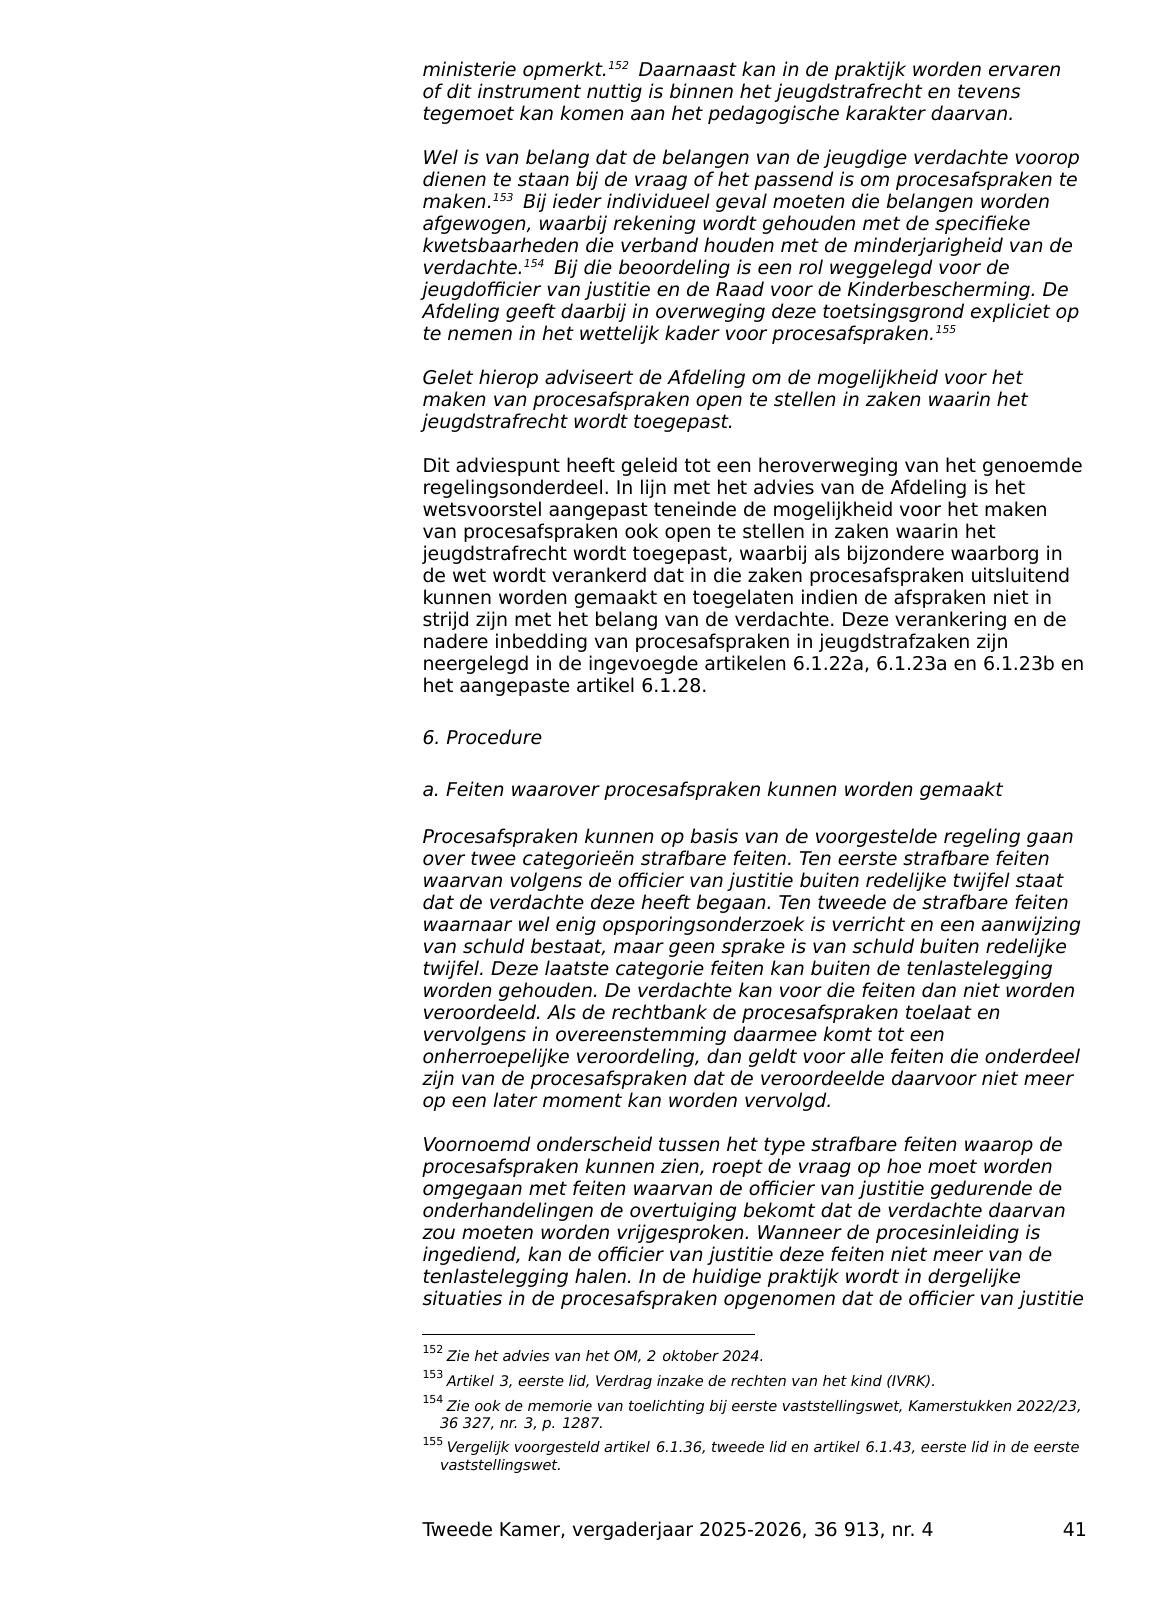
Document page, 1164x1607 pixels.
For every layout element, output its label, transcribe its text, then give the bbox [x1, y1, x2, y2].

text Wel is van belang dat de belangen van de jeugdige verdachte voorop dienen te staan bij de vraag of het passend is om procesafspraken te maken. Bij ieder individueel geval moeten die belangen worden afgewogen, waarbij rekening wordt gehouden met de specifieke kwetsbaarheden die verband houden met de minderjarigheid van de verdachte. Bij die beoordeling is een rol weggelegd voor de jeugdofficier van justitie en de Raad voor de Kinderbescherming. De Afdeling geeft daarbij in overweging deze toetsingsgrond expliciet op te nemen in het wettelijk kader voor procesafspraken. [422, 147, 1087, 345]
text Gelet hierop adviseert de Afdeling om de mogelijkheid voor het maken van procesafspraken open te stellen in zaken waarin het jeugdstrafrecht wordt toegepast. [422, 367, 1087, 433]
text Dit adviespunt heeft geleid tot een heroverweging van het genoemde regelingsonderdeel. In lijn met het advies van de Afdeling is het wetsvoorstel aangepast teneinde de mogelijkheid voor het maken van procesafspraken ook open te stellen in zaken waarin het jeugdstrafrecht wordt toegepast, waarbij als bijzondere waarborg in de wet wordt verankerd dat in die zaken procesafspraken uitsluitend kunnen worden gemaakt en toegelaten indien de afspraken niet in strijd zijn met het belang van de verdachte. Deze verankering en de nadere inbedding van procesafspraken in jeugdstrafzaken zijn neergelegd in de ingevoegde artikelen 6.1.22a, 6.1.23a en 6.1.23b en het aangepaste artikel 6.1.28. [422, 455, 1087, 697]
text Zie het advies van het OM, 2 oktober 2024. [422, 1343, 1087, 1366]
text Zie ook de memorie van toelichting bij eerste vaststellingswet, Kamerstukken 2022/23, 36 327, nr. 3, p. 1287. [422, 1393, 1087, 1432]
text Vergelijk voorgesteld artikel 6.1.36, tweede lid en artikel 6.1.43, eerste lid in de eerste vaststellingswet. [422, 1435, 1087, 1474]
text Procesafspraken kunnen op basis van de voorgestelde regeling gaan over twee categorieën strafbare feiten. Ten eerste strafbare feiten waarvan volgens de officier van justitie buiten redelijke twijfel staat dat de verdachte deze heeft begaan. Ten tweede de strafbare feiten waarnaar wel enig opsporingsonderzoek is verricht en een aanwijzing van schuld bestaat, maar geen sprake is van schuld buiten redelijke twijfel. Deze laatste categorie feiten kan buiten de tenlastelegging worden gehouden. De verdachte kan voor die feiten dan niet worden veroordeeld. Als de rechtbank de procesafspraken toelaat en vervolgens in overeenstemming daarmee komt tot een onherroepelijke veroordeling, dan geldt voor alle feiten die onderdeel zijn van de procesafspraken dat de veroordeelde daarvoor niet meer op een later moment kan worden vervolgd. [422, 826, 1087, 1112]
subtitle 6. Procedure [422, 727, 1087, 749]
subtitle a. Feiten waarover procesafspraken kunnen worden gemaakt [422, 779, 1087, 801]
text Voornoemd onderscheid tussen het type strafbare feiten waarop de procesafspraken kunnen zien, roept de vraag op hoe moet worden omgegaan met feiten waarvan de officier van justitie gedurende de onderhandelingen de overtuiging bekomt dat de verdachte daarvan zou moeten worden vrijgesproken. Wanneer de procesinleiding is ingediend, kan de officier van justitie deze feiten niet meer van de tenlastelegging halen. In de huidige praktijk wordt in dergelijke situaties in de procesafspraken opgenomen dat de officier van justitie [422, 1134, 1087, 1310]
text ministerie opmerkt. Daarnaast kan in de praktijk worden ervaren of dit instrument nuttig is binnen het jeugdstrafrecht en tevens tegemoet kan komen aan het pedagogische karakter daarvan. [422, 59, 1087, 125]
text Artikel 3, eerste lid, Verdrag inzake de rechten van het kind (IVRK). [422, 1368, 1087, 1391]
